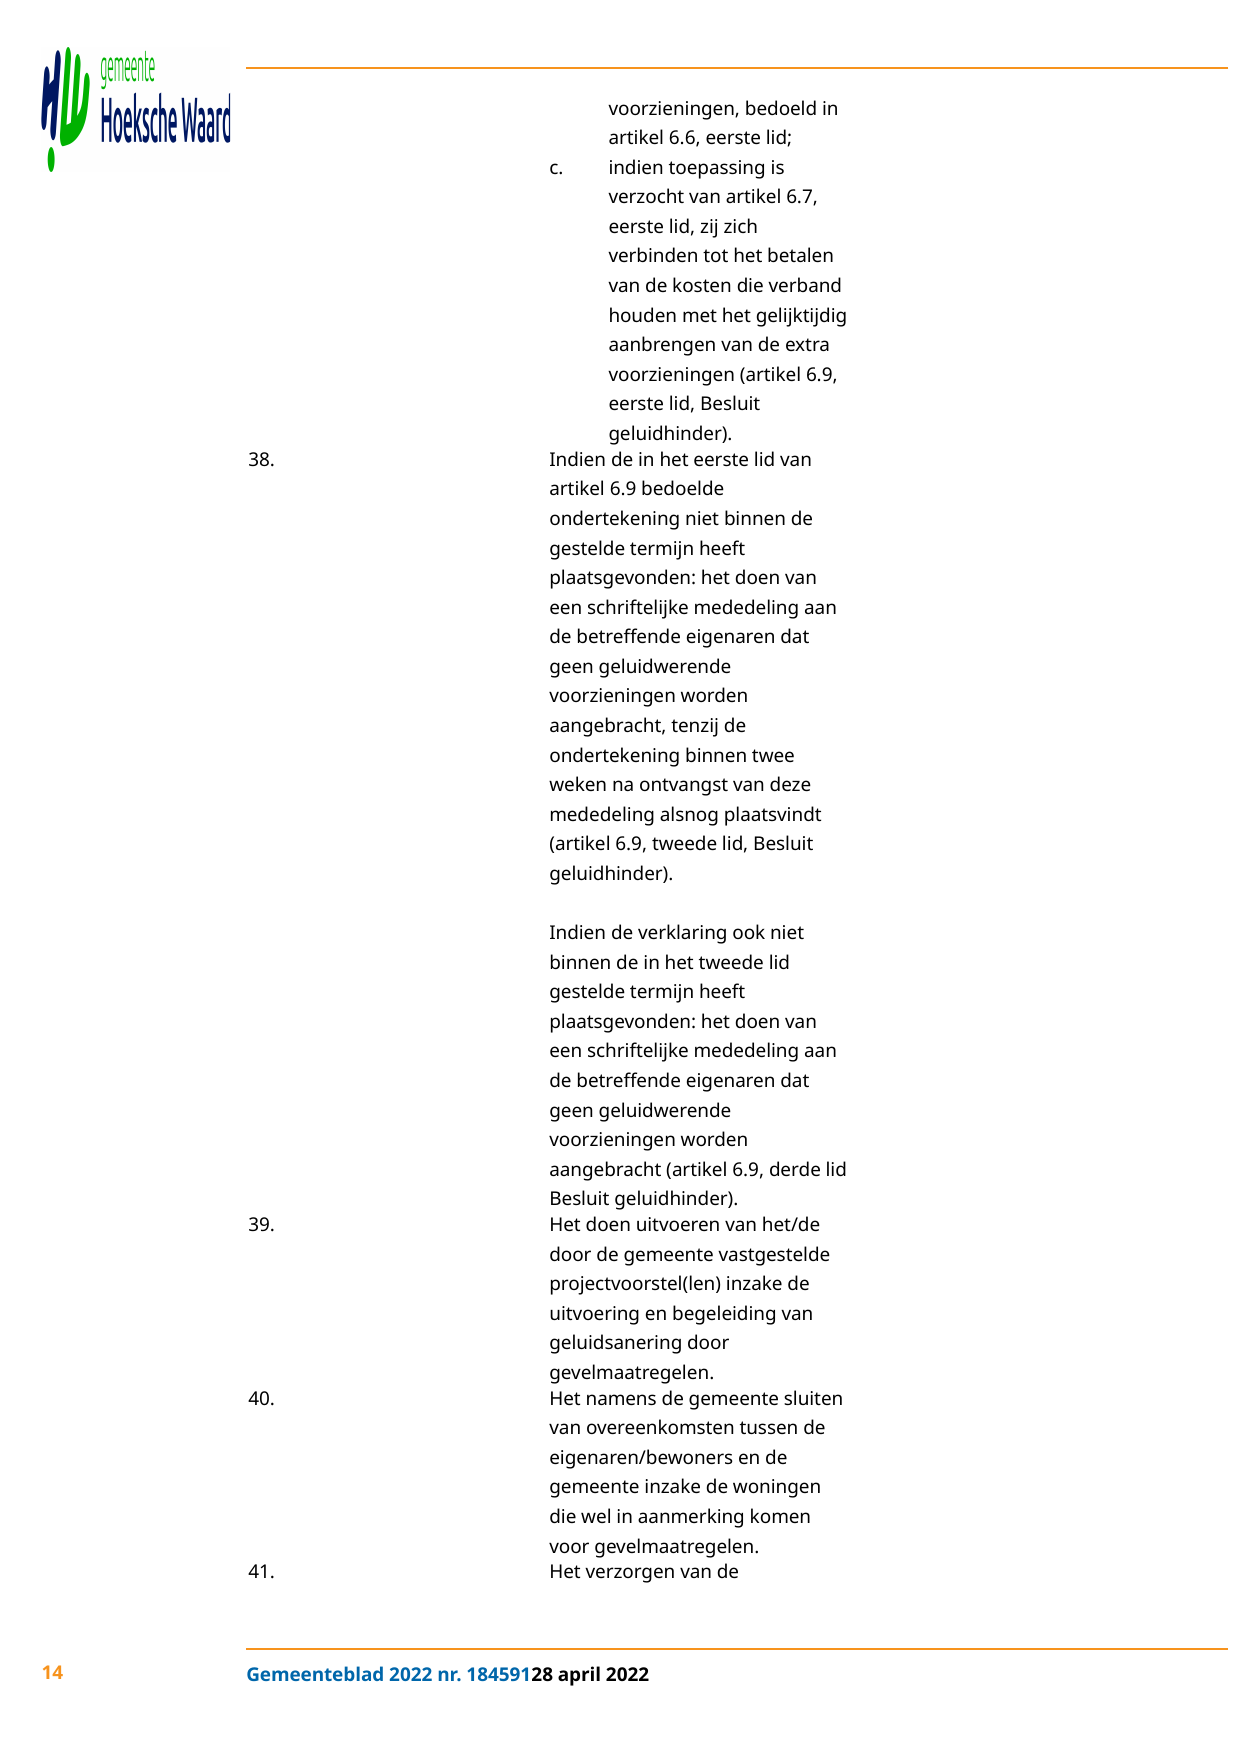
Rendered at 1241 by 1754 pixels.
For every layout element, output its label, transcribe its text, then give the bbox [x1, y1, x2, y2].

table_cell 40. [248, 1385, 549, 1558]
table_cell 41. [248, 1559, 549, 1584]
table_cell 39. [248, 1211, 549, 1385]
picture [41, 47, 231, 172]
table_cell [850, 1211, 1152, 1385]
table_cell Het doen uitvoeren van het/de door de gemeente vastgestelde projectvoorstel(len) inzake de uitvoering en begeleiding van geluidsanering door gevelmaatregelen. [549, 1211, 850, 1385]
table_cell Het namens de gemeente sluiten van overeenkomsten tussen de eigenaren/bewoners en de gemeente inzake de woningen die wel in aanmerking komen voor gevelmaatregelen. [549, 1385, 850, 1558]
table_cell Het verzorgen van de [549, 1559, 850, 1584]
table_cell [248, 95, 549, 446]
table_cell Indien de in het eerste lid van artikel 6.9 bedoelde ondertekening niet binnen de gestelde termijn heeft plaatsgevonden: het doen van een schriftelijke mededeling aan de betreffende eigenaren dat geen geluidwerende voorzieningen worden aangebracht, tenzij de ondertekening binnen twee weken na ontvangst van deze mededeling alsnog plaatsvindt (artikel 6.9, tweede lid, Besluit geluidhinder). Indien de verklaring ook niet binnen de in het tweede lid gestelde termijn heeft plaatsgevonden: het doen van een schriftelijke mededeling aan de betreffende eigenaren dat geen geluidwerende voorzieningen worden aangebracht (artikel 6.9, derde lid Besluit geluidhinder). [549, 446, 850, 1211]
table_cell [850, 1385, 1152, 1558]
table_cell [850, 446, 1152, 1211]
table_cell voorzieningen, bedoeld in artikel 6.6, eerste lid; indien toepassing is verzocht van artikel 6.7, eerste lid, zij zich verbinden tot het betalen van de kosten die verband houden met het gelijktijdig aanbrengen van de extra voorzieningen (artikel 6.9, eerste lid, Besluit geluidhinder). [549, 95, 850, 446]
table_cell [850, 1559, 1152, 1584]
table_cell [850, 95, 1152, 446]
table_cell 38. [248, 446, 549, 1211]
